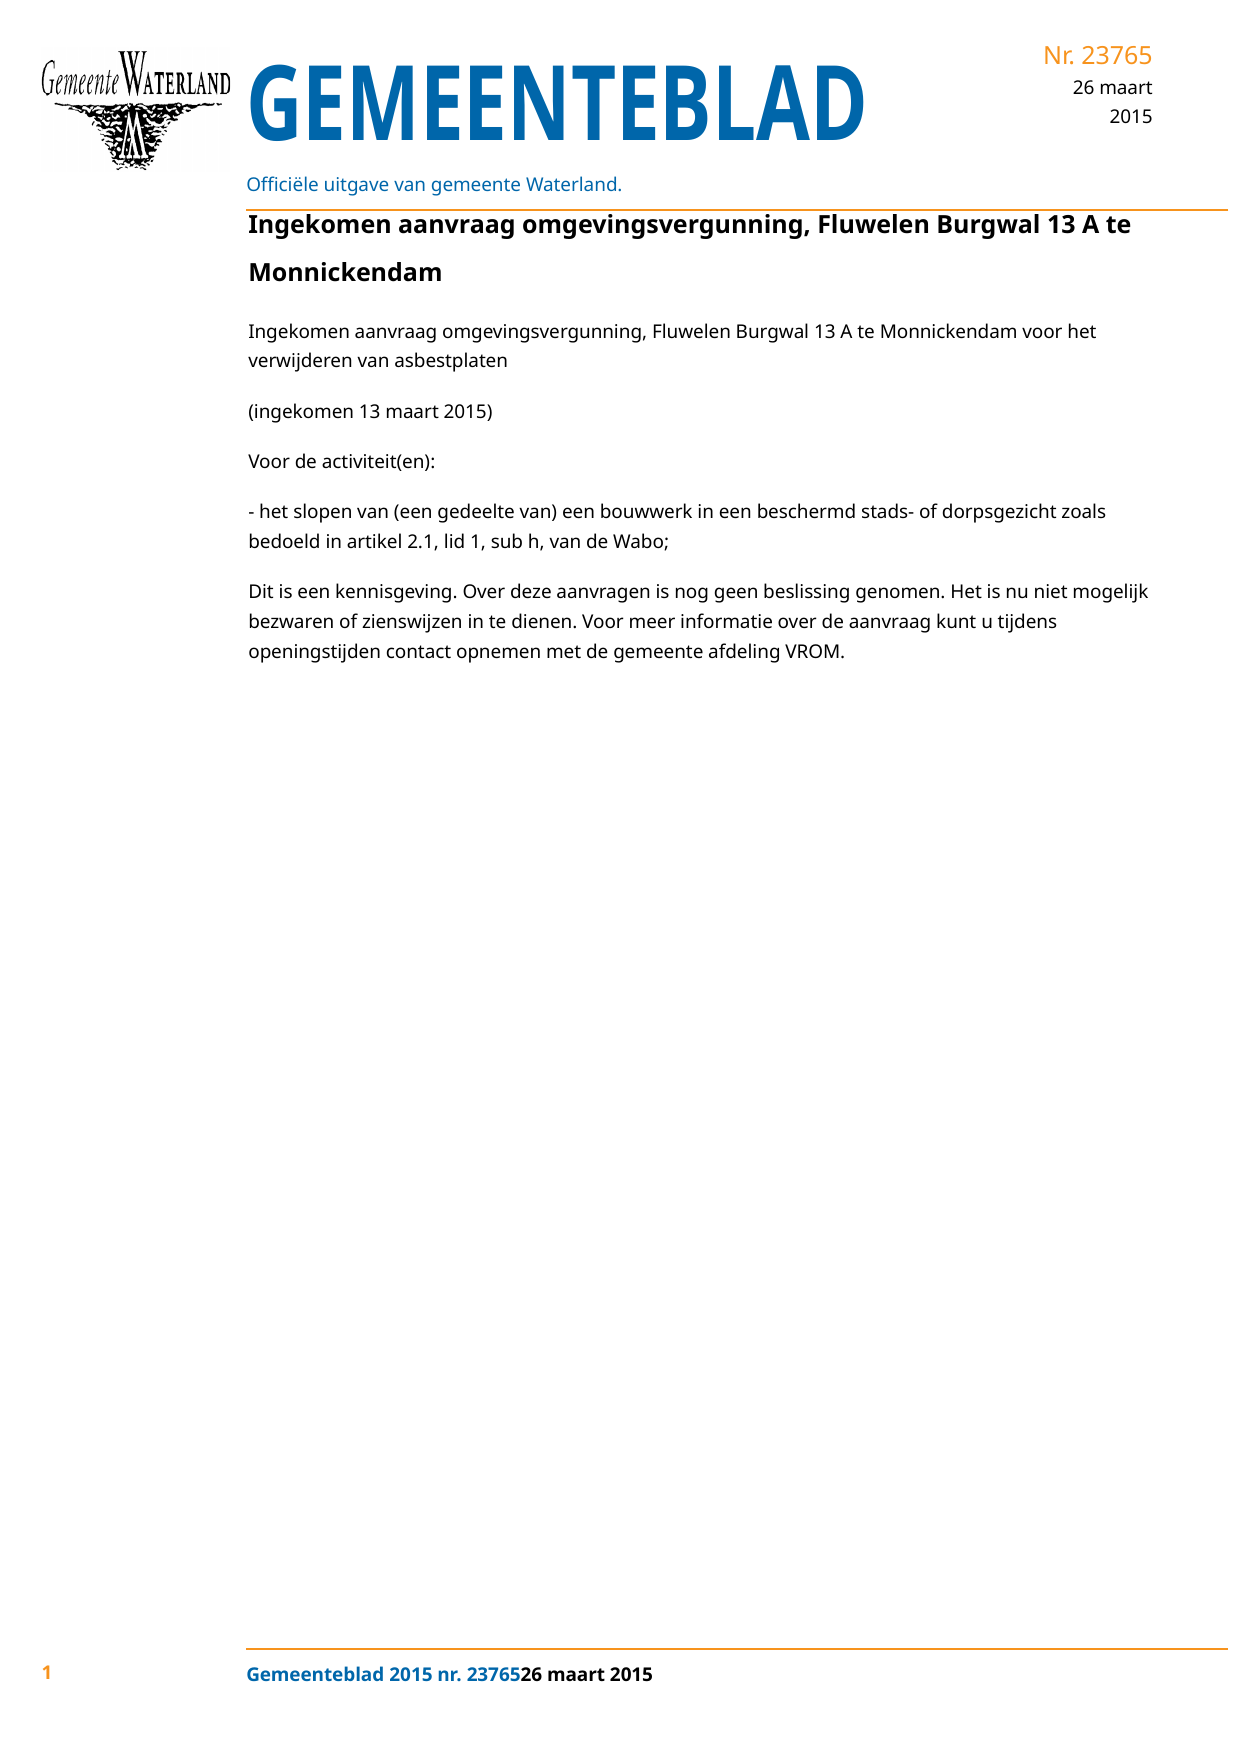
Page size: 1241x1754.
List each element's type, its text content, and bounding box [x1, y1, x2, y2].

text Ingekomen aanvraag omgevingsvergunning, Fluwelen Burgwal 13 A te Monnickendam voor het verwijderen van asbestplaten [248, 318, 1152, 373]
text - het slopen van (een gedeelte van) een bouwwerk in een beschermd stads- of dorpsgezicht zoals bedoeld in artikel 2.1, lid 1, sub h, van de Wabo; [248, 499, 1152, 554]
text Voor de activiteit(en): [248, 448, 1152, 474]
text Ingekomen aanvraag omgevingsvergunning, Fluwelen Burgwal 13 A te Monnickendam [248, 211, 1152, 288]
text Dit is een kennisgeving. Over deze aanvragen is nog geen beslissing genomen. Het is nu niet mogelijk bezwaren of zienswijzen in te dienen. Voor meer informatie over de aanvraag kunt u tijdens openingstijden contact opnemen met de gemeente afdeling VROM. [248, 579, 1152, 664]
picture [41, 47, 231, 172]
text (ingekomen 13 maart 2015) [248, 398, 1152, 424]
